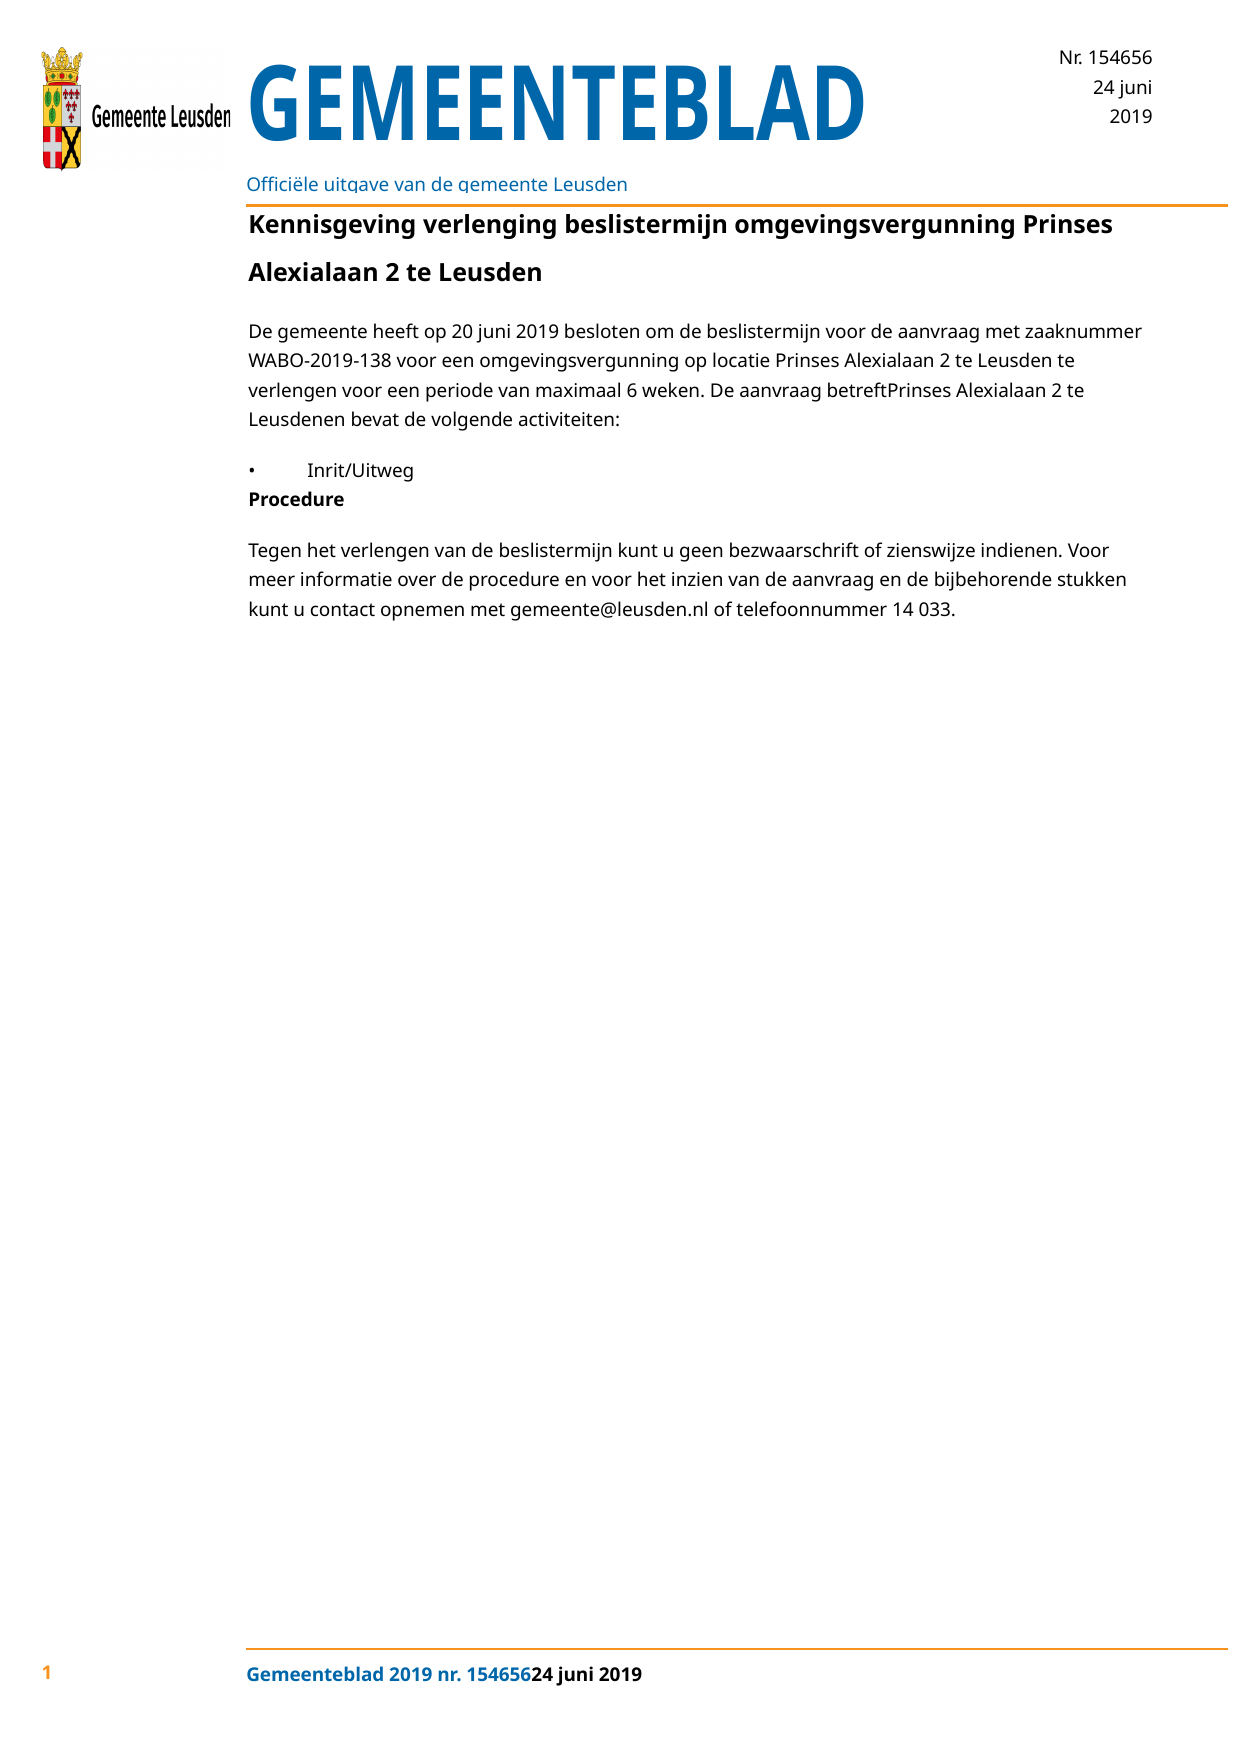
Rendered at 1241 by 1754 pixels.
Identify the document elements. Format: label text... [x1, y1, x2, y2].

text Kennisgeving verlenging beslistermijn omgevingsvergunning Prinses Alexialaan 2 te Leusden [248, 207, 1152, 288]
picture [41, 47, 231, 172]
text Tegen het verlengen van de beslistermijn kunt u geen bezwaarschrift of zienswijze indienen. Voor meer informatie over de procedure en voor het inzien van de aanvraag en de bijbehorende stukken kunt u contact opnemen met gemeente@leusden.nl of telefoonnummer 14 033. [248, 537, 1152, 622]
text Procedure [248, 487, 1152, 512]
list Inrit/Uitweg [248, 457, 1152, 483]
text De gemeente heeft op 20 juni 2019 besloten om de beslistermijn voor de aanvraag met zaaknummer WABO-2019-138 voor een omgevingsvergunning op locatie Prinses Alexialaan 2 te Leusden te verlengen voor een periode van maximaal 6 weken. De aanvraag betreftPrinses Alexialaan 2 te Leusdenen bevat de volgende activiteiten: [248, 318, 1152, 432]
